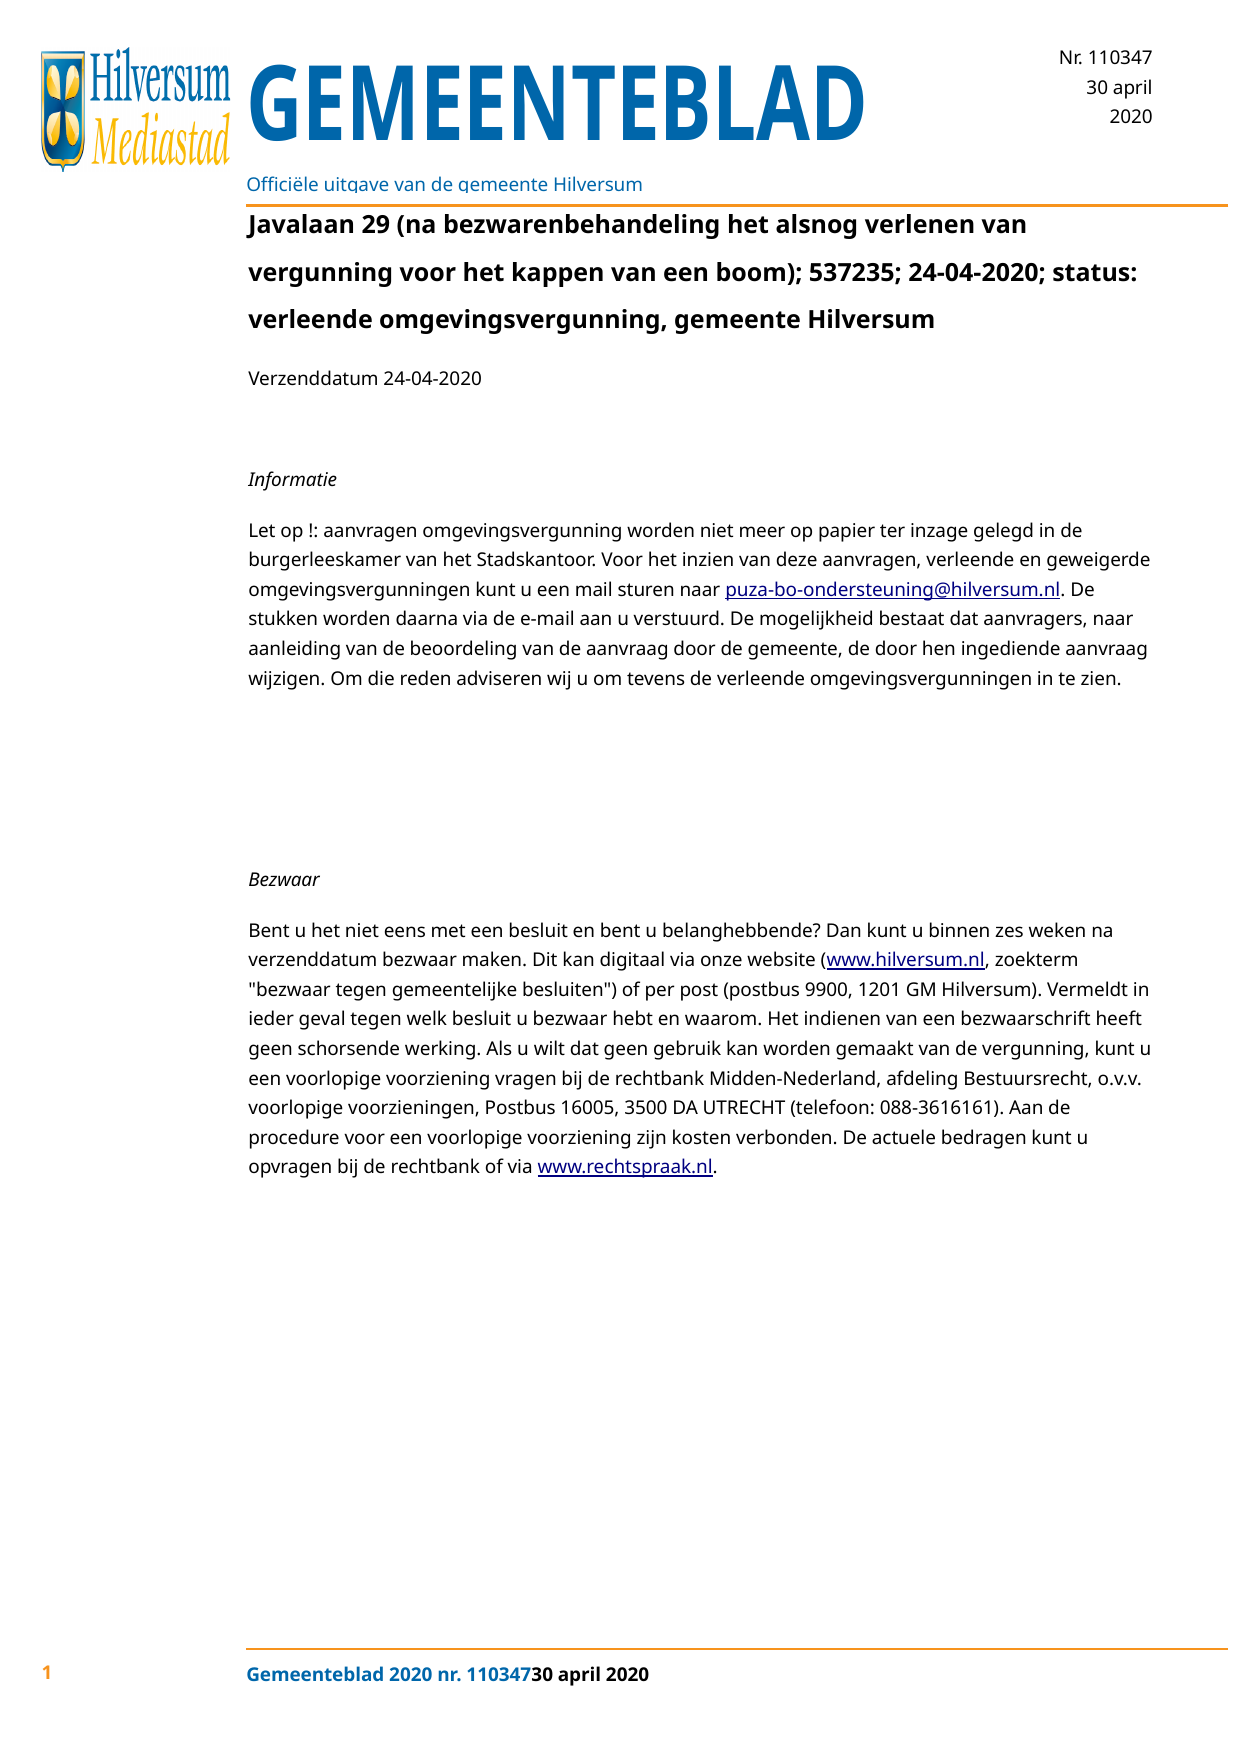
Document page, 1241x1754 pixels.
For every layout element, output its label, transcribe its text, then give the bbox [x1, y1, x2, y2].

text Informatie [248, 466, 1152, 492]
text Javalaan 29 (na bezwarenbehandeling het alsnog verlenen van vergunning voor het kappen van een boom); 537235; 24-04-2020; status: verleende omgevingsvergunning, gemeente Hilversum [248, 207, 1152, 336]
picture [41, 47, 231, 172]
text Verzenddatum 24-04-2020 [248, 366, 1152, 391]
text Bent u het niet eens met een besluit en bent u belanghebbende? Dan kunt u binnen zes weken na verzenddatum bezwaar maken. Dit kan digitaal via onze website (www.hilversum.nl, zoekterm "bezwaar tegen gemeentelijke besluiten") of per post (postbus 9900, 1201 GM Hilversum). Vermeldt in ieder geval tegen welk besluit u bezwaar hebt en waarom. Het indienen van een bezwaarschrift heeft geen schorsende werking. Als u wilt dat geen gebruik kan worden gemaakt van de vergunning, kunt u een voorlopige voorziening vragen bij de rechtbank Midden-Nederland, afdeling Bestuursrecht, o.v.v. voorlopige voorzieningen, Postbus 16005, 3500 DA UTRECHT (telefoon: 088-3616161). Aan de procedure voor een voorlopige voorziening zijn kosten verbonden. De actuele bedragen kunt u opvragen bij de rechtbank of via www.rechtspraak.nl. [248, 917, 1152, 1179]
text Bezwaar [248, 866, 1152, 892]
text Let op !: aanvragen omgevingsvergunning worden niet meer op papier ter inzage gelegd in de burgerleeskamer van het Stadskantoor. Voor het inzien van deze aanvragen, verleende en geweigerde omgevingsvergunningen kunt u een mail sturen naar puza-bo-ondersteuning@hilversum.nl. De stukken worden daarna via de e-mail aan u verstuurd. De mogelijkheid bestaat dat aanvragers, naar aanleiding van de beoordeling van de aanvraag door de gemeente, de door hen ingediende aanvraag wijzigen. Om die reden adviseren wij u om tevens de verleende omgevingsvergunningen in te zien. [248, 517, 1152, 690]
